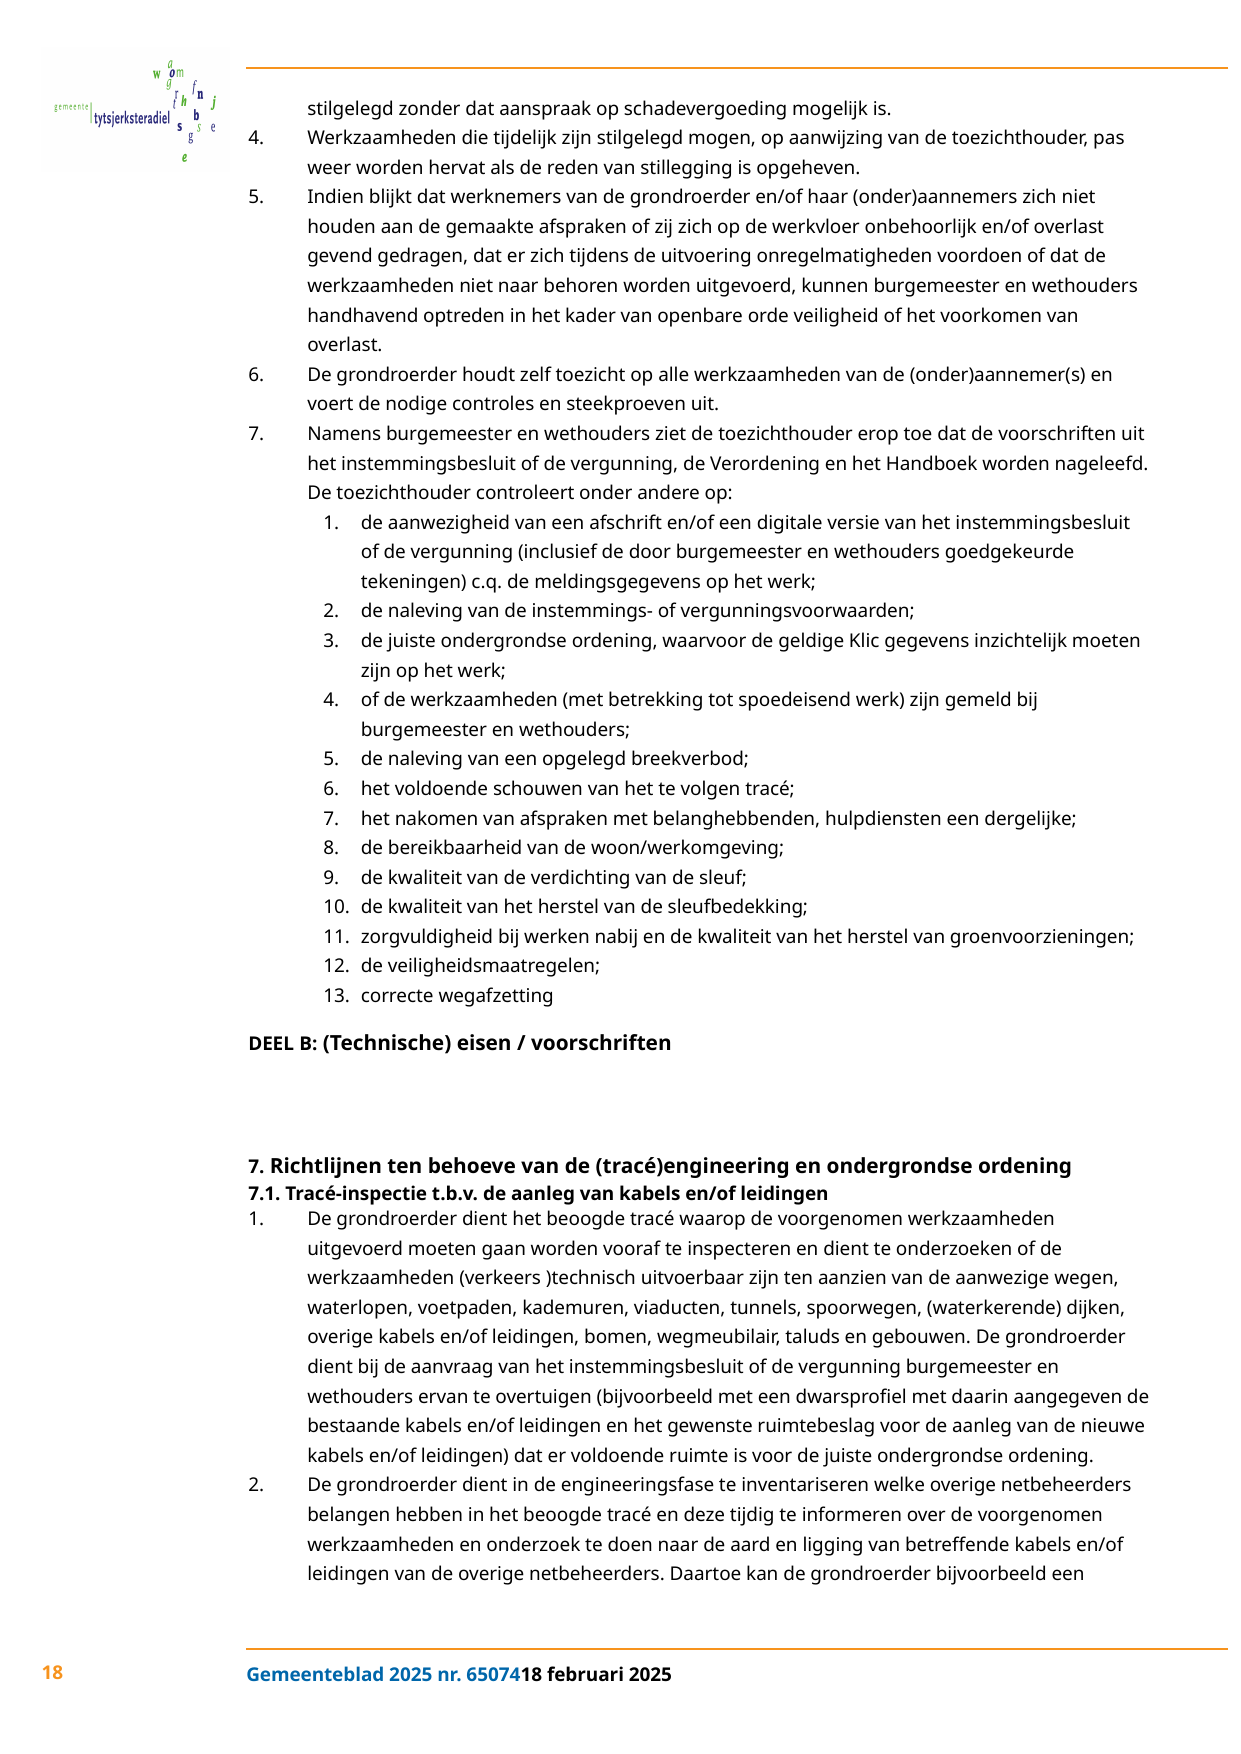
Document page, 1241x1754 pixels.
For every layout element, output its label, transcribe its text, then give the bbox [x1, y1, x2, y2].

list de bereikbaarheid van de woon/werkomgeving; [323, 834, 1152, 860]
list het nakomen van afspraken met belanghebbenden, hulpdiensten een dergelijke; [323, 805, 1152, 831]
list De grondroerder houdt zelf toezicht op alle werkzaamheden van de (onder)aannemer(s) en voert de nodige controles en steekproeven uit. [248, 361, 1152, 416]
list de naleving van een opgelegd breekverbod; [323, 746, 1152, 771]
list de kwaliteit van de verdichting van de sleuf; [323, 864, 1152, 890]
list De toezichthouder controleert onder andere op: [248, 479, 1152, 505]
list Indien blijkt dat werknemers van de grondroerder en/of haar (onder)aannemers zich niet houden aan de gemaakte afspraken of zij zich op de werkvloer onbehoorlijk en/of overlast gevend gedragen, dat er zich tijdens de uitvoering onregelmatigheden voordoen of dat de werkzaamheden niet naar behoren worden uitgevoerd, kunnen burgemeester en wethouders handhavend optreden in het kader van openbare orde veiligheid of het voorkomen van overlast. [248, 183, 1152, 357]
list de veiligheidsmaatregelen; [323, 953, 1152, 978]
text 7. Richtlijnen ten behoeve van de (tracé)engineering en ondergrondse ordening [248, 1151, 1152, 1180]
list zorgvuldigheid bij werken nabij en de kwaliteit van het herstel van groenvoorzieningen; [323, 923, 1152, 949]
text 7.1. Tracé-inspectie t.b.v. de aanleg van kabels en/of leidingen [248, 1180, 1152, 1205]
list Namens burgemeester en wethouders ziet de toezichthouder erop toe dat de voorschriften uit het instemmingsbesluit of de vergunning, de Verordening en het Handboek worden nageleefd. [248, 420, 1152, 476]
text DEEL B: (Technische) eisen / voorschriften [248, 1028, 1152, 1056]
list de aanwezigheid van een afschrift en/of een digitale versie van het instemmingsbesluit of de vergunning (inclusief de door burgemeester en wethouders goedgekeurde tekeningen) c.q. de meldingsgegevens op het werk; [323, 509, 1152, 594]
list Werkzaamheden die tijdelijk zijn stilgelegd mogen, op aanwijzing van de toezichthouder, pas weer worden hervat als de reden van stillegging is opgeheven. [248, 124, 1152, 180]
list correcte wegafzetting [323, 982, 1152, 1008]
list De grondroerder dient in de engineeringsfase te inventariseren welke overige netbeheerders belangen hebben in het beoogde tracé en deze tijdig te informeren over de voorgenomen werkzaamheden en onderzoek te doen naar de aard en ligging van betreffende kabels en/of leidingen van de overige netbeheerders. Daartoe kan de grondroerder bijvoorbeeld een [248, 1472, 1152, 1586]
list stilgelegd zonder dat aanspraak op schadevergoeding mogelijk is. [248, 95, 1152, 121]
list de kwaliteit van het herstel van de sleufbedekking; [323, 893, 1152, 919]
list De grondroerder dient het beoogde tracé waarop de voorgenomen werkzaamheden uitgevoerd moeten gaan worden vooraf te inspecteren en dient te onderzoeken of de werkzaamheden (verkeers )technisch uitvoerbaar zijn ten aanzien van de aanwezige wegen, waterlopen, voetpaden, kademuren, viaducten, tunnels, spoorwegen, (waterkerende) dijken, overige kabels en/of leidingen, bomen, wegmeubilair, taluds en gebouwen. De grondroerder dient bij de aanvraag van het instemmingsbesluit of de vergunning burgemeester en wethouders ervan te overtuigen (bijvoorbeeld met een dwarsprofiel met daarin aangegeven de bestaande kabels en/of leidingen en het gewenste ruimtebeslag voor de aanleg van de nieuwe kabels en/of leidingen) dat er voldoende ruimte is voor de juiste ondergrondse ordening. [248, 1205, 1152, 1468]
list of de werkzaamheden (met betrekking tot spoedeisend werk) zijn gemeld bij burgemeester en wethouders; [323, 686, 1152, 742]
list de juiste ondergrondse ordening, waarvoor de geldige Klic gegevens inzichtelijk moeten zijn op het werk; [323, 627, 1152, 683]
picture [41, 47, 231, 172]
list het voldoende schouwen van het te volgen tracé; [323, 775, 1152, 801]
list de naleving van de instemmings- of vergunningsvoorwaarden; [323, 598, 1152, 623]
